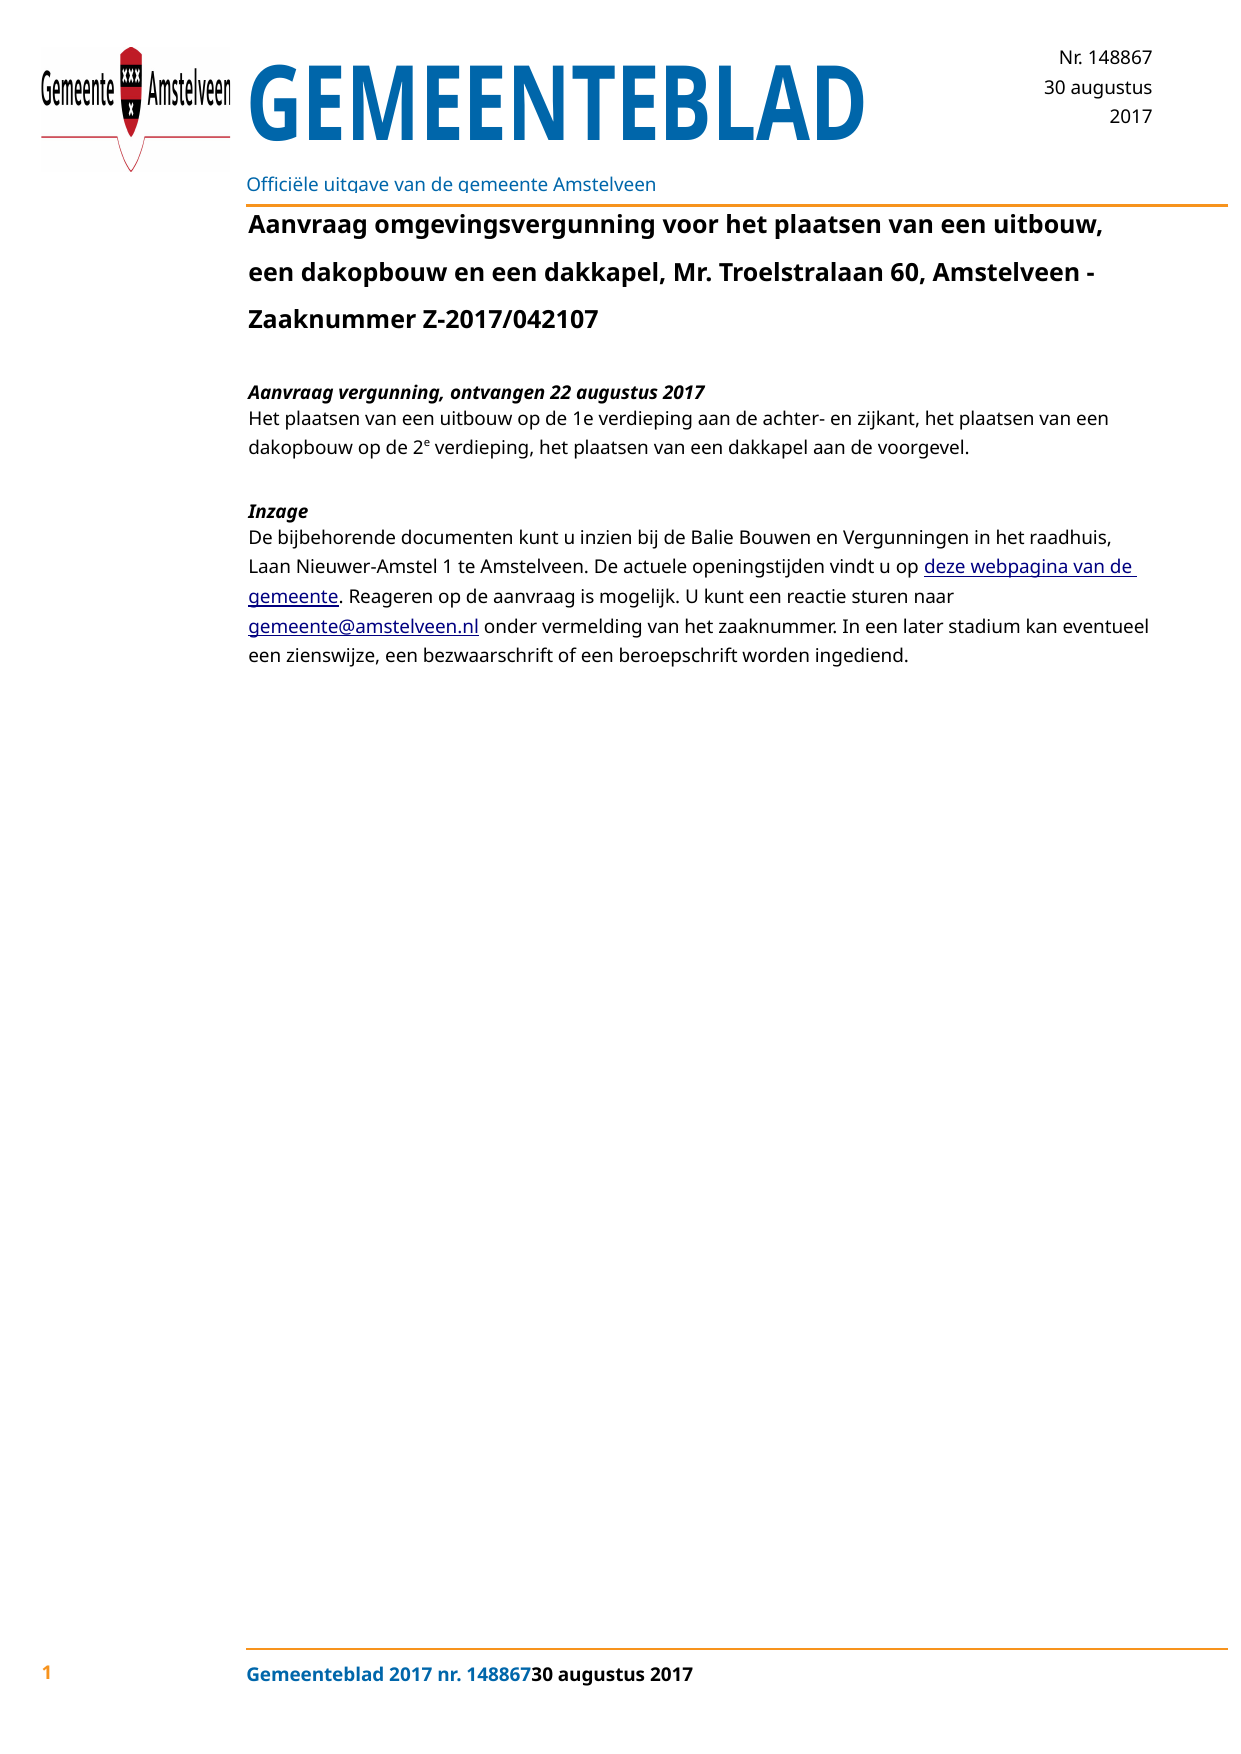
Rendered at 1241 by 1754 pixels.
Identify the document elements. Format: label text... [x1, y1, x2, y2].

text De bijbehorende documenten kunt u inzien bij de Balie Bouwen en Vergunningen in het raadhuis, Laan Nieuwer-Amstel 1 te Amstelveen. De actuele openingstijden vindt u op deze webpagina van de gemeente. Reageren op de aanvraag is mogelijk. U kunt een reactie sturen naar gemeente@amstelveen.nl onder vermelding van het zaaknummer. In een later stadium kan eventueel een zienswijze, een bezwaarschrift of een beroepschrift worden ingediend. [248, 524, 1152, 668]
text Aanvraag omgevingsvergunning voor het plaatsen van een uitbouw, een dakopbouw en een dakkapel, Mr. Troelstralaan 60, Amstelveen - Zaaknummer Z-2017/042107 [248, 207, 1152, 336]
text Aanvraag vergunning, ontvangen 22 augustus 2017 [248, 379, 1152, 405]
text Het plaatsen van een uitbouw op de 1e verdieping aan de achter- en zijkant, het plaatsen van een dakopbouw op de 2e verdieping, het plaatsen van een dakkapel aan de voorgevel. [248, 405, 1152, 460]
picture [41, 47, 231, 172]
text Inzage [248, 498, 1152, 524]
